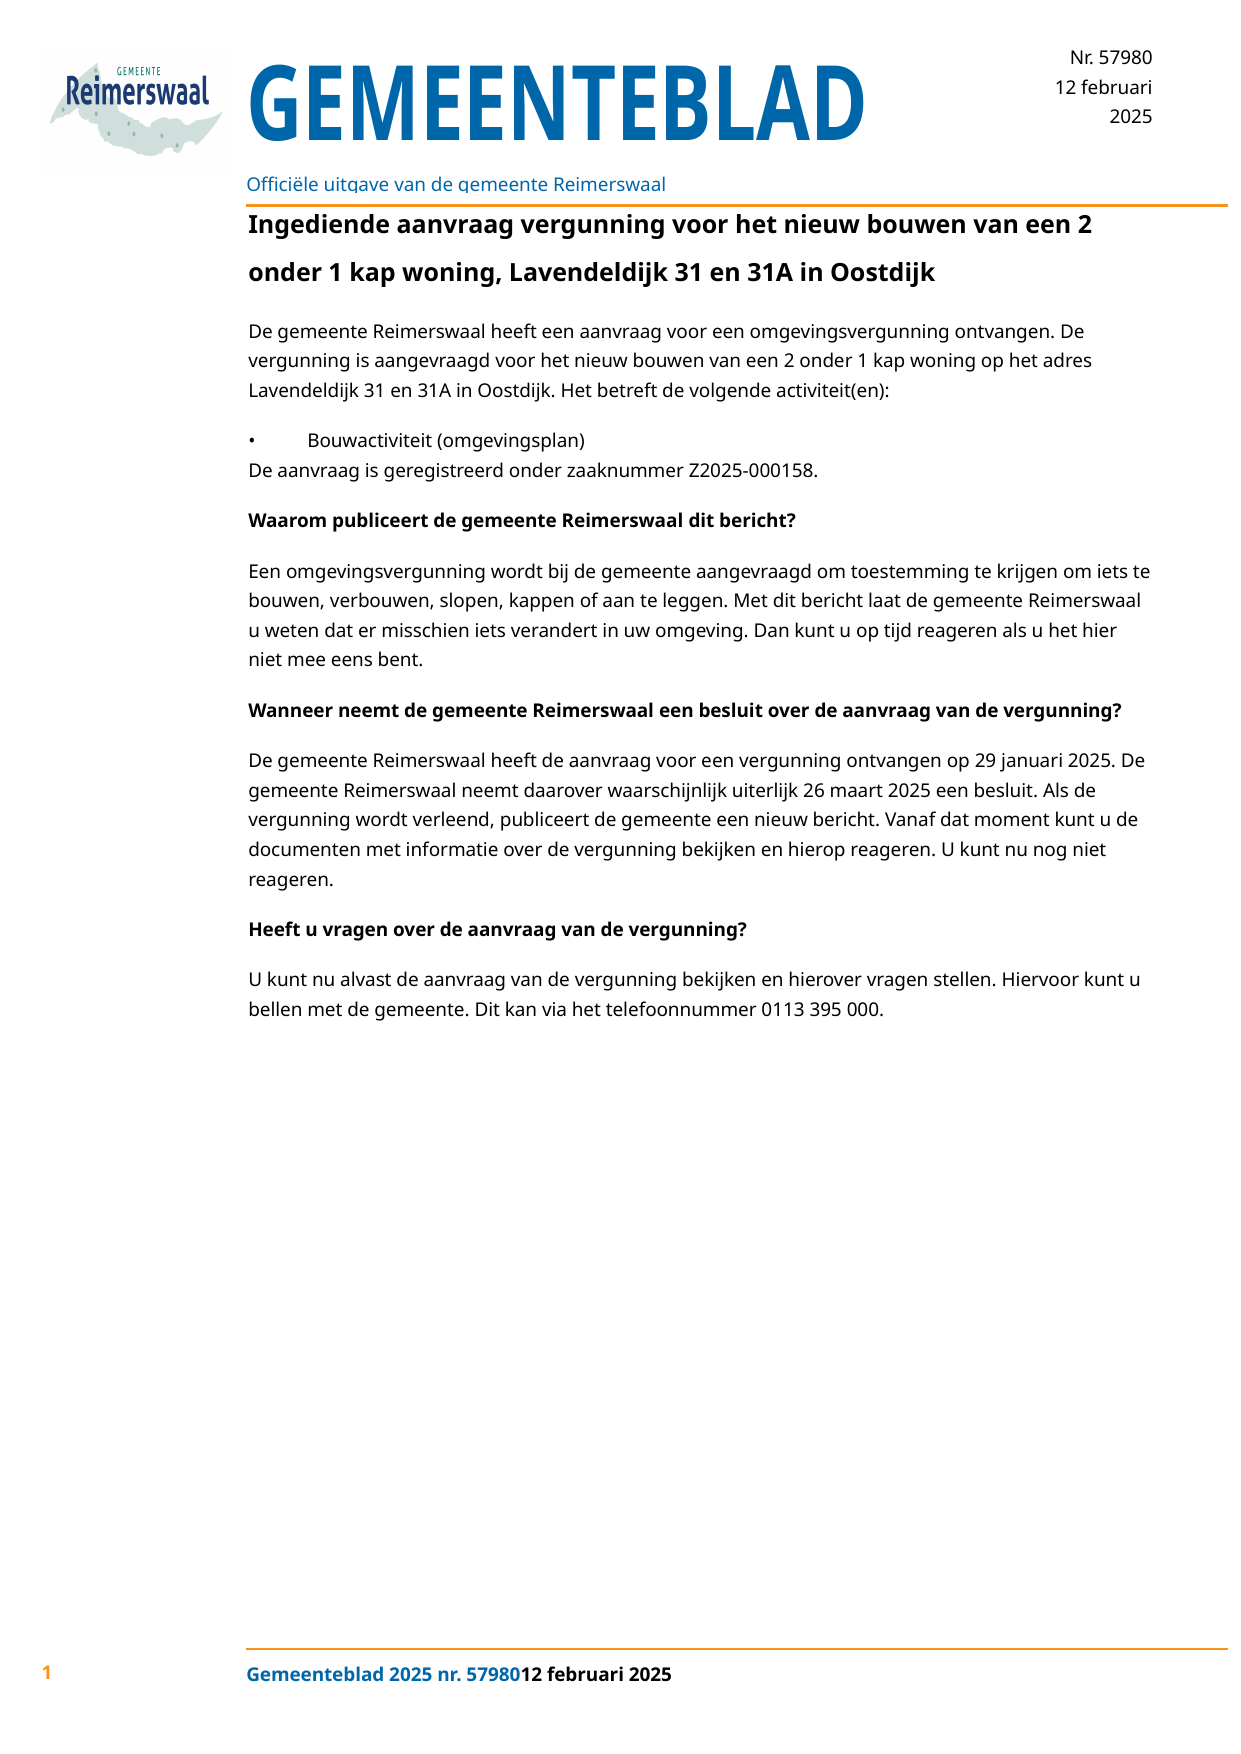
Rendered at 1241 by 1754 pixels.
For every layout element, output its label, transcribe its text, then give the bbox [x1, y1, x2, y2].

text De gemeente Reimerswaal heeft een aanvraag voor een omgevingsvergunning ontvangen. De vergunning is aangevraagd voor het nieuw bouwen van een 2 onder 1 kap woning op het adres Lavendeldijk 31 en 31A in Oostdijk. Het betreft de volgende activiteit(en): [248, 318, 1152, 403]
text U kunt nu alvast de aanvraag van de vergunning bekijken en hierover vragen stellen. Hiervoor kunt u bellen met de gemeente. Dit kan via het telefoonnummer 0113 395 000. [248, 967, 1152, 1022]
text Wanneer neemt de gemeente Reimerswaal een besluit over de aanvraag van de vergunning? [248, 697, 1152, 723]
text Waarom publiceert de gemeente Reimerswaal dit bericht? [248, 507, 1152, 533]
text De gemeente Reimerswaal heeft de aanvraag voor een vergunning ontvangen op 29 januari 2025. De gemeente Reimerswaal neemt daarover waarschijnlijk uiterlijk 26 maart 2025 een besluit. Als de vergunning wordt verleend, publiceert de gemeente een nieuw bericht. Vanaf dat moment kunt u de documenten met informatie over de vergunning bekijken en hierop reageren. U kunt nu nog niet reageren. [248, 747, 1152, 892]
text De aanvraag is geregistreerd onder zaaknummer Z2025-000158. [248, 457, 1152, 483]
text Een omgevingsvergunning wordt bij de gemeente aangevraagd om toestemming te krijgen om iets te bouwen, verbouwen, slopen, kappen of aan te leggen. Met dit bericht laat de gemeente Reimerswaal u weten dat er misschien iets verandert in uw omgeving. Dan kunt u op tijd reageren als u het hier niet mee eens bent. [248, 558, 1152, 672]
text Heeft u vragen over de aanvraag van de vergunning? [248, 916, 1152, 942]
text Ingediende aanvraag vergunning voor het nieuw bouwen van een 2 onder 1 kap woning, Lavendeldijk 31 en 31A in Oostdijk [248, 207, 1152, 288]
list Bouwactiviteit (omgevingsplan) [248, 427, 1152, 453]
picture [41, 47, 231, 172]
